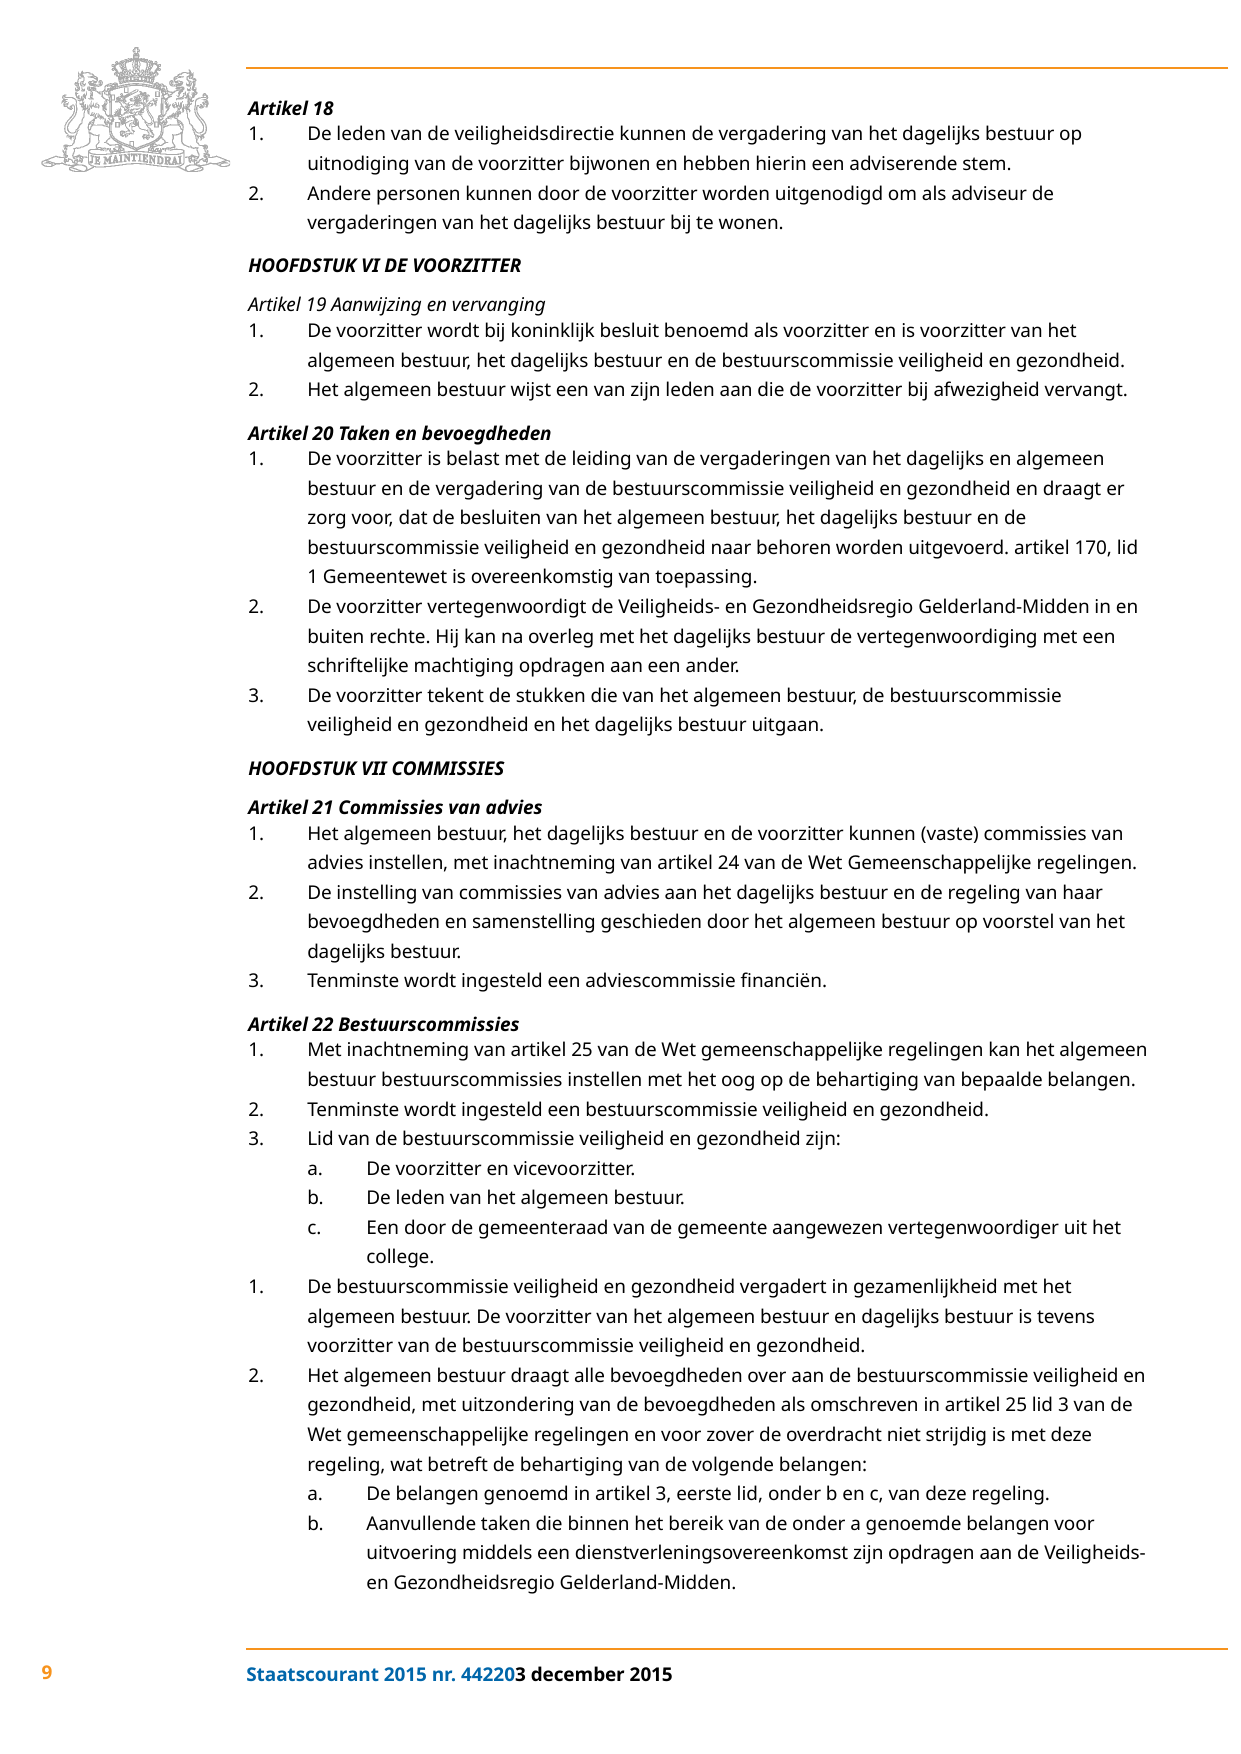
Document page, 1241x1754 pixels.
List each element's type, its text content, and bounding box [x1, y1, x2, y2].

text Artikel 20 Taken en bevoegdheden [248, 420, 1152, 445]
text Artikel 18 [248, 95, 1152, 121]
list De bestuurscommissie veiligheid en gezondheid vergadert in gezamenlijkheid met het algemeen bestuur. De voorzitter van het algemeen bestuur en dagelijks bestuur is tevens voorzitter van de bestuurscommissie veiligheid en gezondheid. [248, 1273, 1152, 1358]
text HOOFDSTUK VI DE VOORZITTER [248, 252, 1152, 278]
picture [41, 47, 231, 172]
list De voorzitter wordt bij koninklijk besluit benoemd als voorzitter en is voorzitter van het algemeen bestuur, het dagelijks bestuur en de bestuurscommissie veiligheid en gezondheid. [248, 317, 1152, 373]
list Het algemeen bestuur draagt alle bevoegdheden over aan de bestuurscommissie veiligheid en gezondheid, met uitzondering van de bevoegdheden als omschreven in artikel 25 lid 3 van de Wet gemeenschappelijke regelingen en voor zover de overdracht niet strijdig is met deze regeling, wat betreft de behartiging van de volgende belangen: [248, 1362, 1152, 1476]
list Het algemeen bestuur, het dagelijks bestuur en de voorzitter kunnen (vaste) commissies van advies instellen, met inachtneming van artikel 24 van de Wet Gemeenschappelijke regelingen. [248, 820, 1152, 875]
list De voorzitter tekent de stukken die van het algemeen bestuur, de bestuurscommissie veiligheid en gezondheid en het dagelijks bestuur uitgaan. [248, 682, 1152, 737]
list De voorzitter vertegenwoordigt de Veiligheids- en Gezondheidsregio Gelderland-Midden in en buiten rechte. Hij kan na overleg met het dagelijks bestuur de vertegenwoordiging met een schriftelijke machtiging opdragen aan een ander. [248, 593, 1152, 678]
list De leden van de veiligheidsdirectie kunnen de vergadering van het dagelijks bestuur op uitnodiging van de voorzitter bijwonen en hebben hierin een adviserende stem. [248, 121, 1152, 176]
text Artikel 21 Commissies van advies [248, 794, 1152, 820]
list De voorzitter en vicevoorzitter. [307, 1155, 1152, 1181]
list De leden van het algemeen bestuur. [307, 1184, 1152, 1210]
list Tenminste wordt ingesteld een bestuurscommissie veiligheid en gezondheid. [248, 1096, 1152, 1121]
text Artikel 19 Aanwijzing en vervanging [248, 292, 1152, 317]
list Met inachtneming van artikel 25 van de Wet gemeenschappelijke regelingen kan het algemeen bestuur bestuurscommissies instellen met het oog op de behartiging van bepaalde belangen. [248, 1037, 1152, 1092]
list Lid van de bestuurscommissie veiligheid en gezondheid zijn: [248, 1125, 1152, 1151]
list Het algemeen bestuur wijst een van zijn leden aan die de voorzitter bij afwezigheid vervangt. [248, 377, 1152, 402]
text Artikel 22 Bestuurscommissies [248, 1011, 1152, 1037]
list De instelling van commissies van advies aan het dagelijks bestuur en de regeling van haar bevoegdheden en samenstelling geschieden door het algemeen bestuur op voorstel van het dagelijks bestuur. [248, 879, 1152, 964]
list Andere personen kunnen door de voorzitter worden uitgenodigd om als adviseur de vergaderingen van het dagelijks bestuur bij te wonen. [248, 180, 1152, 235]
list De belangen genoemd in artikel 3, eerste lid, onder b en c, van deze regeling. [307, 1480, 1152, 1506]
list Aanvullende taken die binnen het bereik van de onder a genoemde belangen voor uitvoering middels een dienstverleningsovereenkomst zijn opdragen aan de Veiligheids- en Gezondheidsregio Gelderland-Midden. [307, 1510, 1152, 1595]
list De voorzitter is belast met de leiding van de vergaderingen van het dagelijks en algemeen bestuur en de vergadering van de bestuurscommissie veiligheid en gezondheid en draagt er zorg voor, dat de besluiten van het algemeen bestuur, het dagelijks bestuur en de bestuurscommissie veiligheid en gezondheid naar behoren worden uitgevoerd. artikel 170, lid 1 Gemeentewet is overeenkomstig van toepassing. [248, 445, 1152, 589]
list Een door de gemeenteraad van de gemeente aangewezen vertegenwoordiger uit het college. [307, 1214, 1152, 1269]
text HOOFDSTUK VII COMMISSIES [248, 755, 1152, 781]
list Tenminste wordt ingesteld een adviescommissie financiën. [248, 968, 1152, 993]
